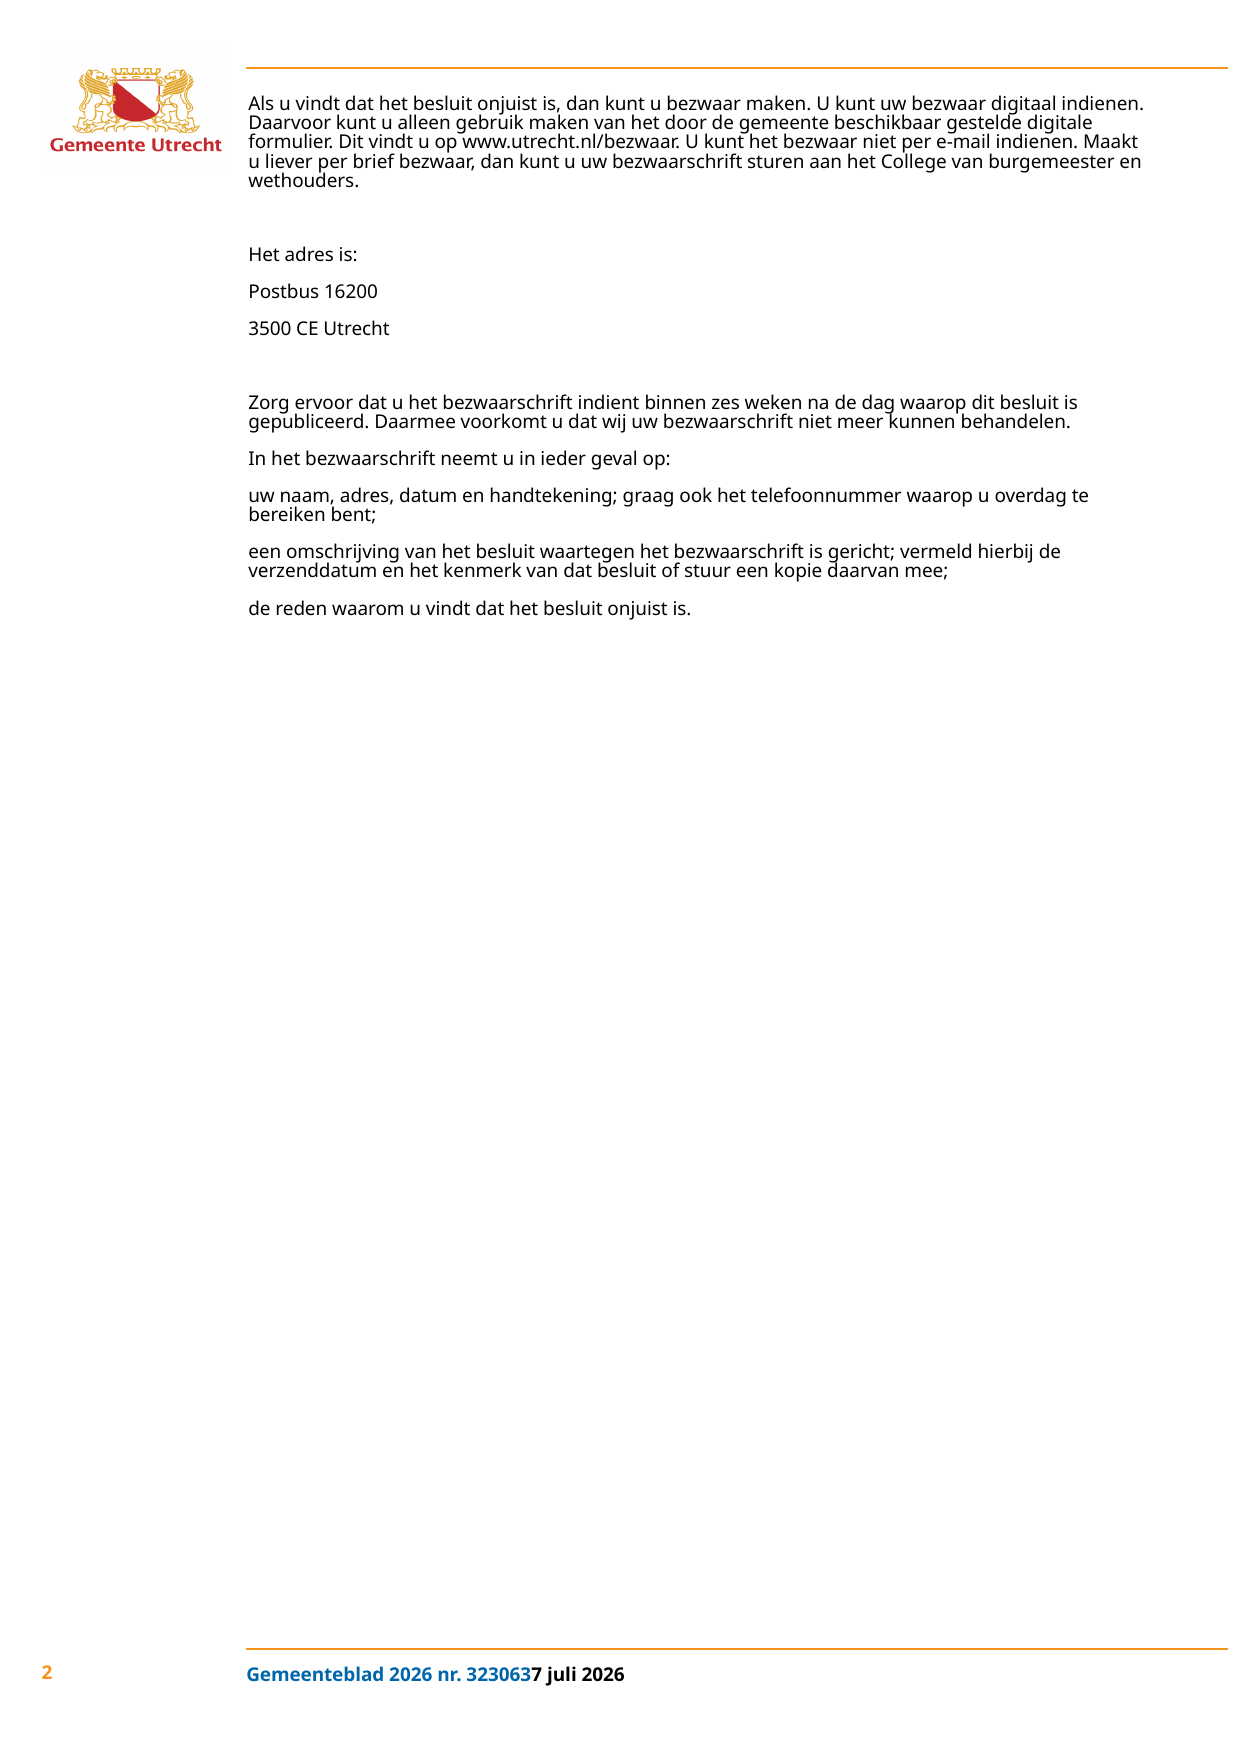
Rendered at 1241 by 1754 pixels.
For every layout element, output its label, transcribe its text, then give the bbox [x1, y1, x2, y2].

text de reden waarom u vindt dat het besluit onjuist is. [248, 599, 1152, 619]
text uw naam, adres, datum en handtekening; graag ook het telefoonnummer waarop u overdag te bereiken bent; [248, 487, 1152, 526]
text Postbus 16200 [248, 283, 1152, 302]
text Als u vindt dat het besluit onjuist is, dan kunt u bezwaar maken. U kunt uw bezwaar digitaal indienen. Daarvoor kunt u alleen gebruik maken van het door de gemeente beschikbaar gestelde digitale formulier. Dit vindt u op www.utrecht.nl/bezwaar. U kunt het bezwaar niet per e-mail indienen. Maakt u liever per brief bezwaar, dan kunt u uw bezwaarschrift sturen aan het College van burgemeester en wethouders. [248, 95, 1152, 191]
text Het adres is: [248, 246, 1152, 265]
text 3500 CE Utrecht [248, 320, 1152, 339]
text In het bezwaarschrift neemt u in ieder geval op: [248, 450, 1152, 469]
text een omschrijving van het besluit waartegen het bezwaarschrift is gericht; vermeld hierbij de verzenddatum en het kenmerk van dat besluit of stuur een kopie daarvan mee; [248, 543, 1152, 582]
text Zorg ervoor dat u het bezwaarschrift indient binnen zes weken na de dag waarop dit besluit is gepubliceerd. Daarmee voorkomt u dat wij uw bezwaarschrift niet meer kunnen behandelen. [248, 394, 1152, 432]
picture [41, 47, 231, 172]
